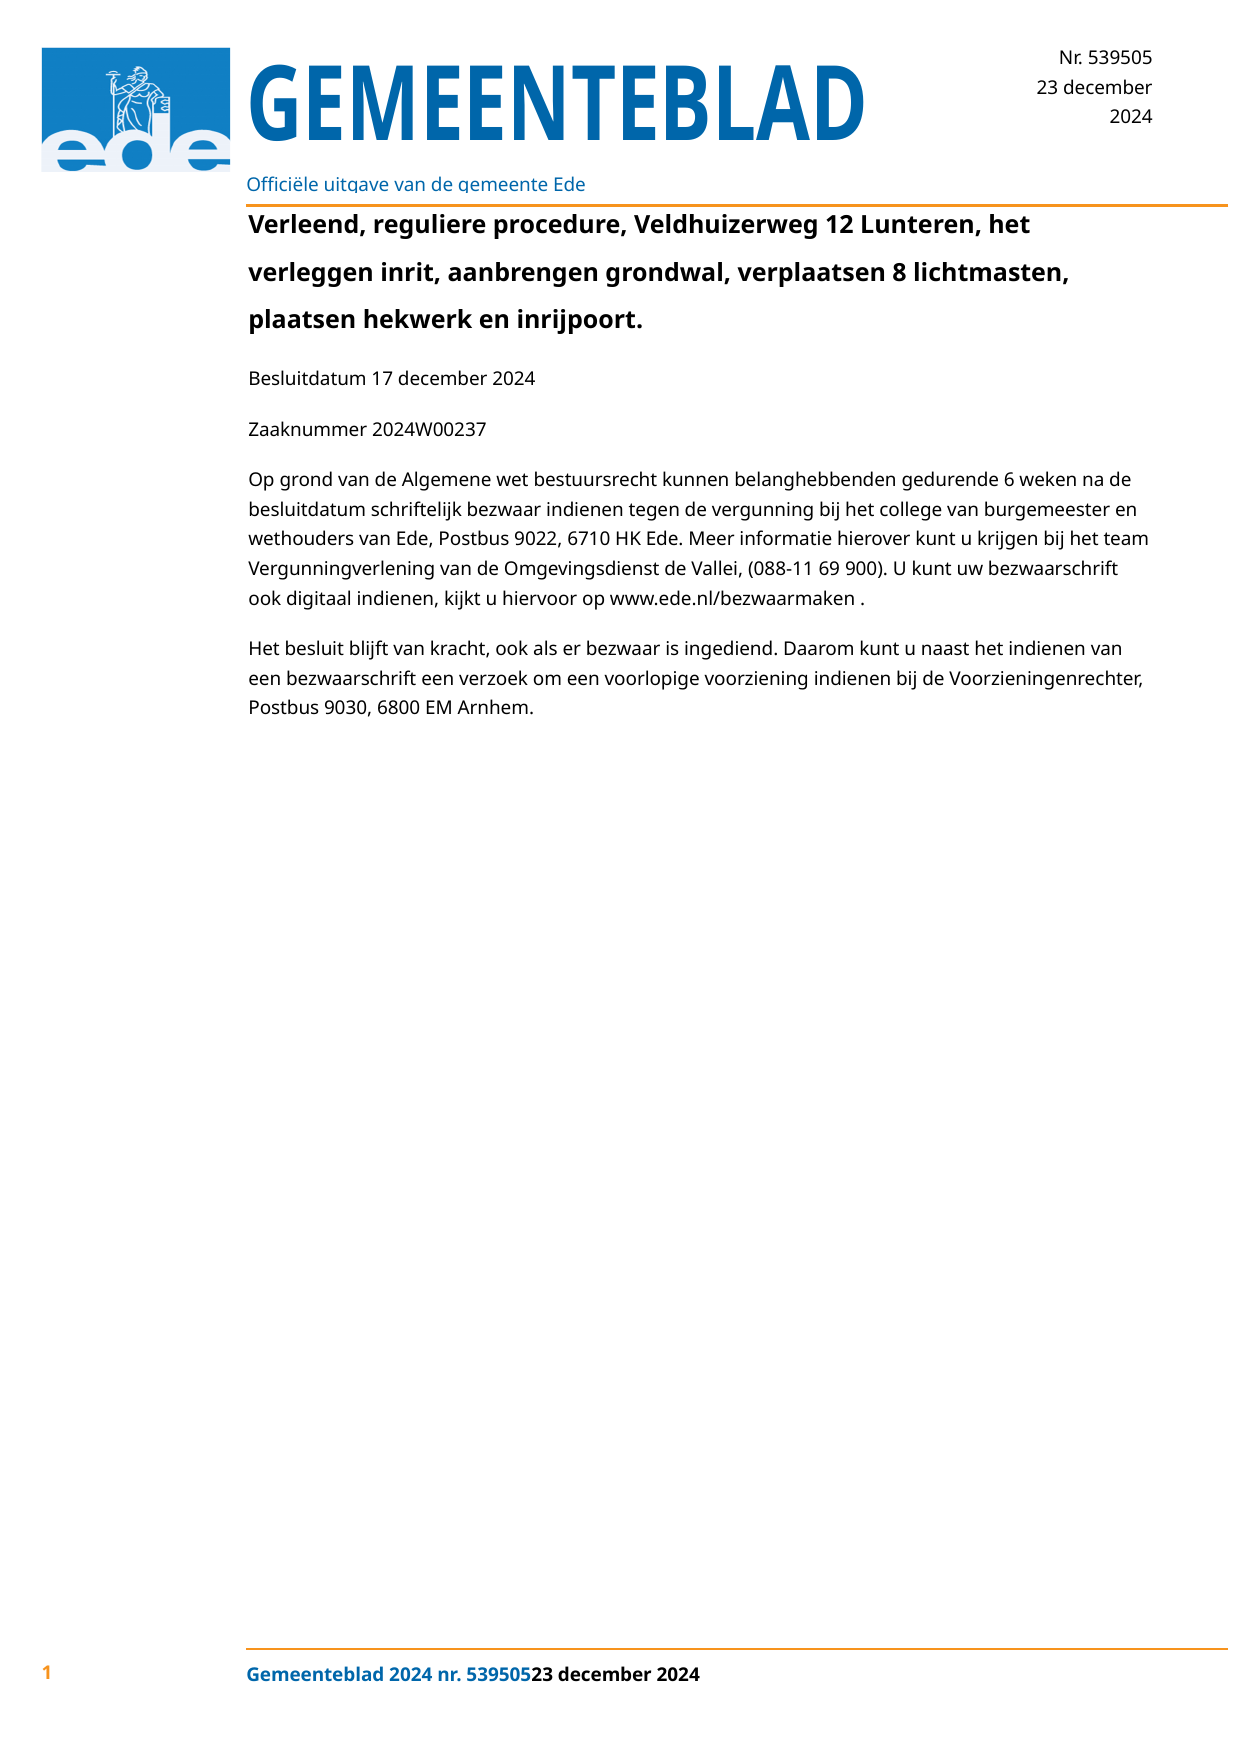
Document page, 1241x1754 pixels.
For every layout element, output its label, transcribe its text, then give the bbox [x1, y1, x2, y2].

text Besluitdatum 17 december 2024 [248, 366, 1152, 391]
text Zaaknummer 2024W00237 [248, 416, 1152, 442]
text Verleend, reguliere procedure, Veldhuizerweg 12 Lunteren, het verleggen inrit, aanbrengen grondwal, verplaatsen 8 lichtmasten, plaatsen hekwerk en inrijpoort. [248, 207, 1152, 336]
text Het besluit blijft van kracht, ook als er bezwaar is ingediend. Daarom kunt u naast het indienen van een bezwaarschrift een verzoek om een voorlopige voorziening indienen bij de Voorzieningenrechter, Postbus 9030, 6800 EM Arnhem. [248, 635, 1152, 720]
picture [41, 47, 231, 172]
text Op grond van de Algemene wet bestuursrecht kunnen belanghebbenden gedurende 6 weken na de besluitdatum schriftelijk bezwaar indienen tegen de vergunning bij het college van burgemeester en wethouders van Ede, Postbus 9022, 6710 HK Ede. Meer informatie hierover kunt u krijgen bij het team Vergunningverlening van de Omgevingsdienst de Vallei, (088-11 69 900). U kunt uw bezwaarschrift ook digitaal indienen, kijkt u hiervoor op www.ede.nl/bezwaarmaken . [248, 466, 1152, 610]
